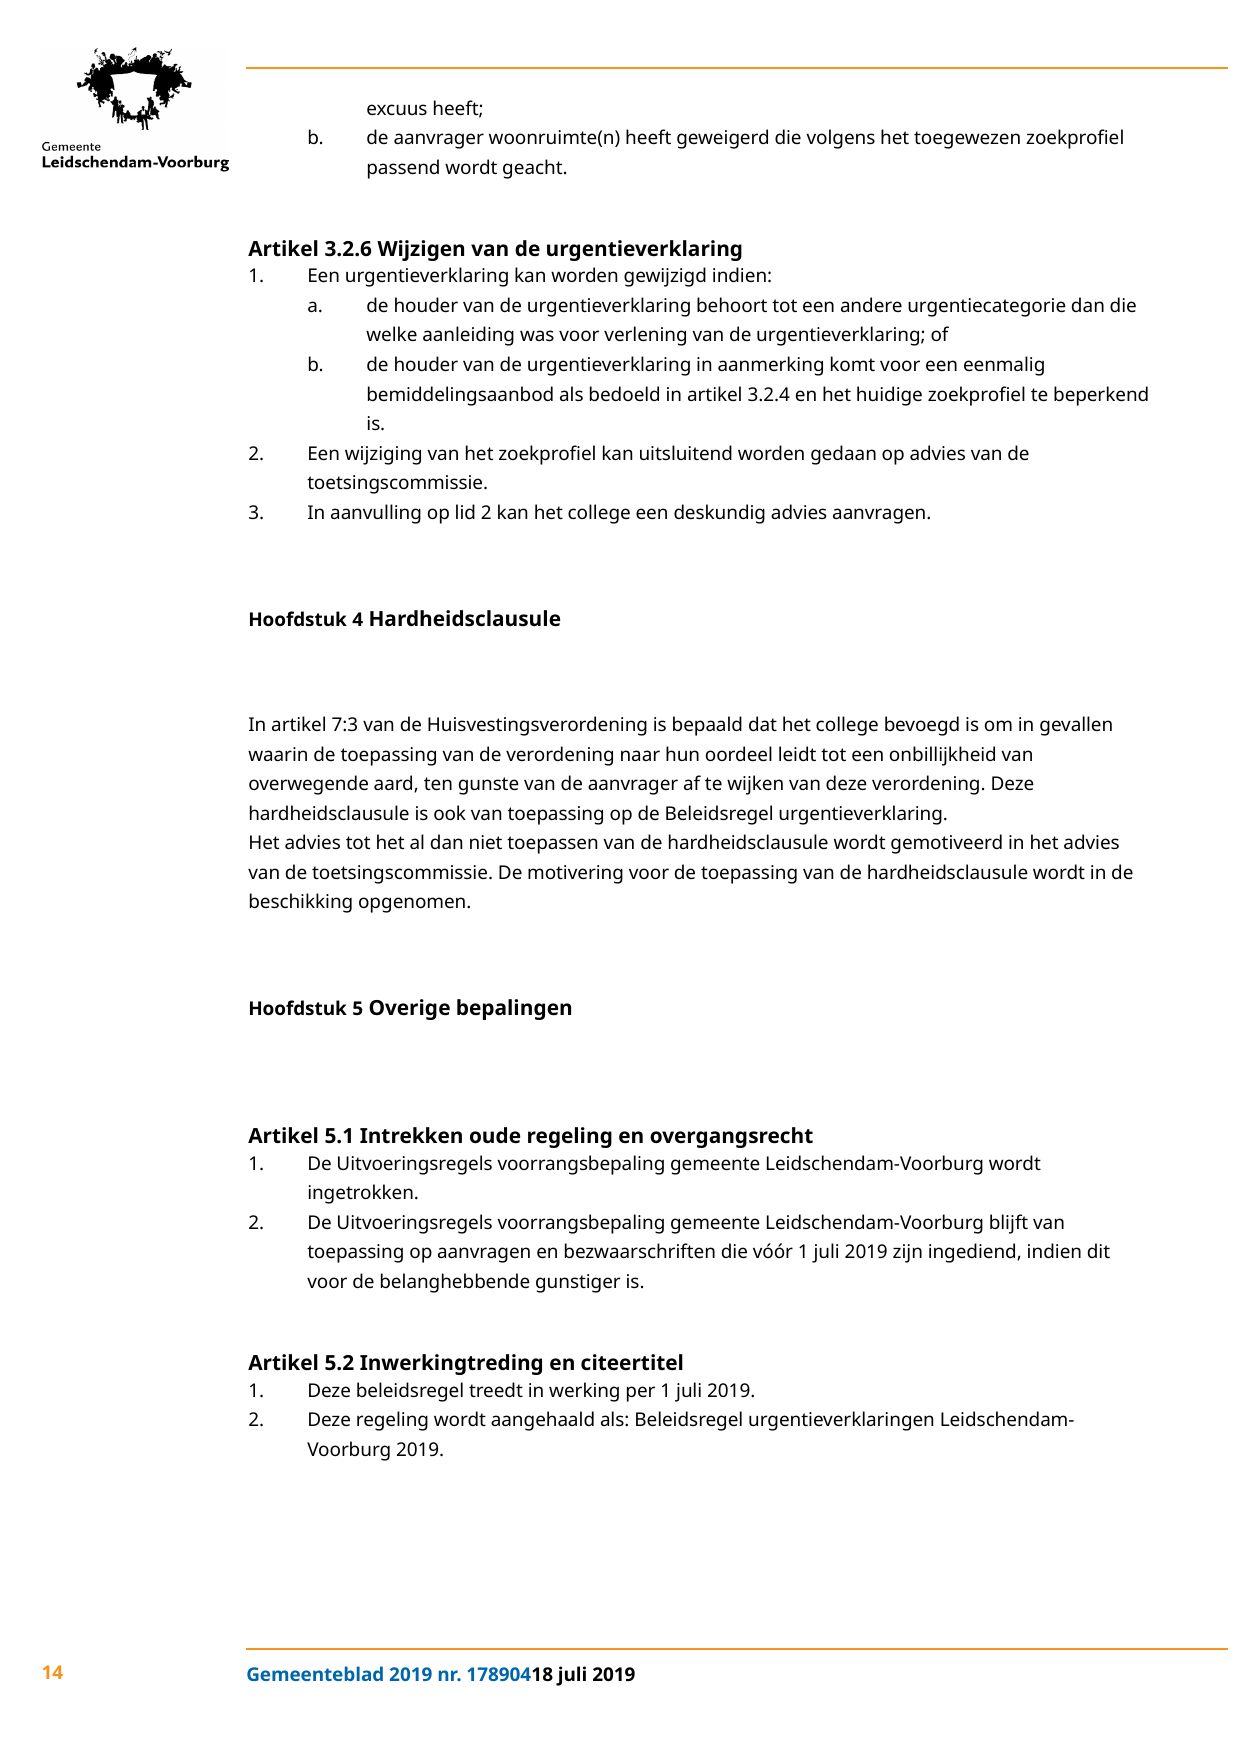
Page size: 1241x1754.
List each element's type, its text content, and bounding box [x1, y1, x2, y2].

list De Uitvoeringsregels voorrangsbepaling gemeente Leidschendam-Voorburg blijft van toepassing op aanvragen en bezwaarschriften die vóór 1 juli 2019 zijn ingediend, indien dit voor de belanghebbende gunstiger is. [248, 1209, 1152, 1294]
list de houder van de urgentieverklaring behoort tot een andere urgentiecategorie dan die welke aanleiding was voor verlening van de urgentieverklaring; of [307, 292, 1152, 347]
list De Uitvoeringsregels voorrangsbepaling gemeente Leidschendam-Voorburg wordt ingetrokken. [248, 1150, 1152, 1205]
text Hoofdstuk 4 Hardheidsclausule [248, 604, 1152, 632]
text Hoofdstuk 5 Overige bepalingen [248, 993, 1152, 1022]
text Artikel 3.2.6 Wijzigen van de urgentieverklaring [248, 234, 1152, 262]
list Deze beleidsregel treedt in werking per 1 juli 2019. [248, 1377, 1152, 1402]
list excuus heeft; [307, 95, 1152, 121]
list In aanvulling op lid 2 kan het college een deskundig advies aanvragen. [248, 499, 1152, 525]
list Een urgentieverklaring kan worden gewijzigd indien: [248, 262, 1152, 288]
picture [41, 47, 231, 172]
text Het advies tot het al dan niet toepassen van de hardheidsclausule wordt gemotiveerd in het advies van de toetsingscommissie. De motivering voor de toepassing van de hardheidsclausule wordt in de beschikking opgenomen. [248, 829, 1152, 914]
list Een wijziging van het zoekprofiel kan uitsluitend worden gedaan op advies van de toetsingscommissie. [248, 440, 1152, 495]
text Artikel 5.2 Inwerkingtreding en citeertitel [248, 1348, 1152, 1377]
text Artikel 5.1 Intrekken oude regeling en overgangsrecht [248, 1122, 1152, 1150]
list de houder van de urgentieverklaring in aanmerking komt voor een eenmalig bemiddelingsaanbod als bedoeld in artikel 3.2.4 en het huidige zoekprofiel te beperkend is. [307, 351, 1152, 436]
list de aanvrager woonruimte(n) heeft geweigerd die volgens het toegewezen zoekprofiel passend wordt geacht. [307, 124, 1152, 180]
list Deze regeling wordt aangehaald als: Beleidsregel urgentieverklaringen Leidschendam-Voorburg 2019. [248, 1406, 1152, 1462]
text In artikel 7:3 van de Huisvestingsverordening is bepaald dat het college bevoegd is om in gevallen waarin de toepassing van de verordening naar hun oordeel leidt tot een onbillijkheid van overwegende aard, ten gunste van de aanvrager af te wijken van deze verordening. Deze hardheidsclausule is ook van toepassing op de Beleidsregel urgentieverklaring. [248, 711, 1152, 826]
